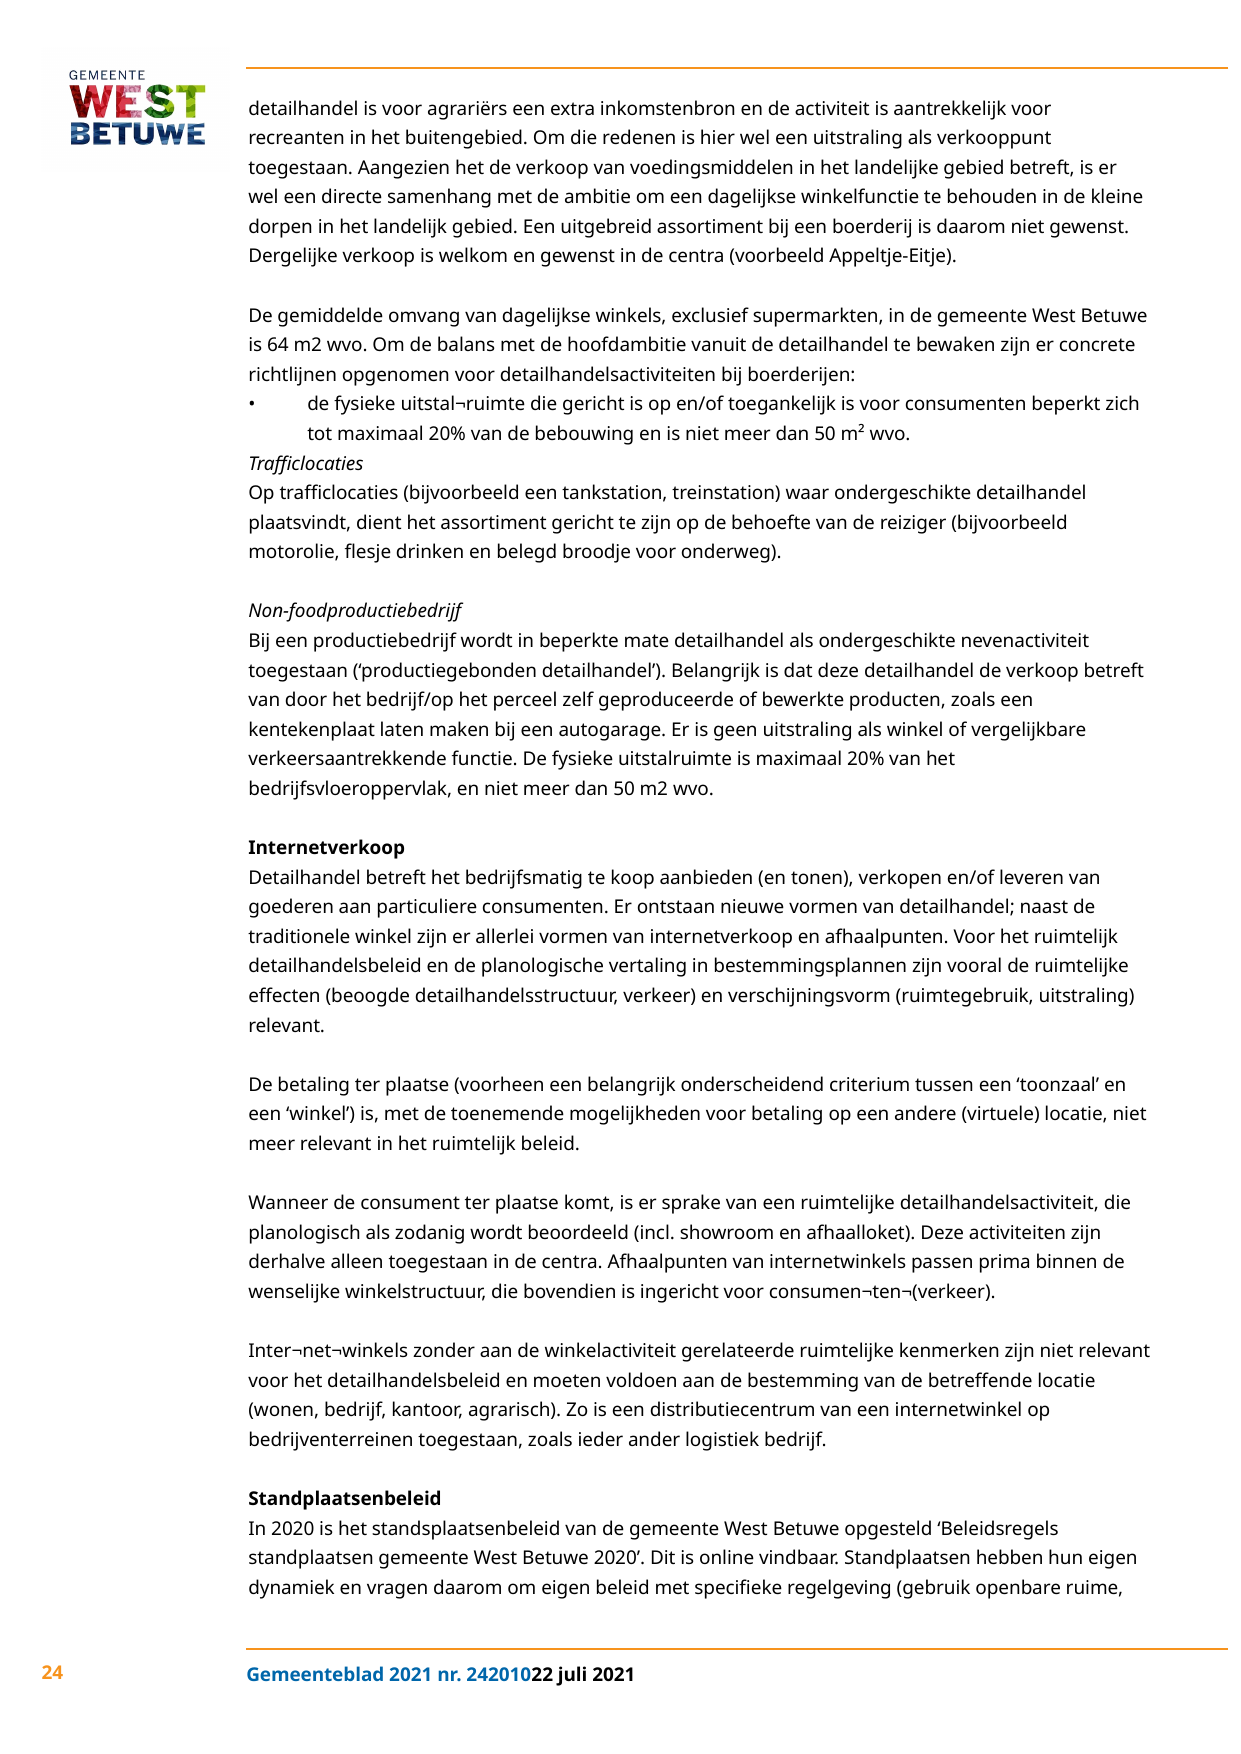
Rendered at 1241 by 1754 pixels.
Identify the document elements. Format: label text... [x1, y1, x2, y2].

text Wanneer de consument ter plaatse komt, is er sprake van een ruimtelijke detailhandelsactiviteit, die planologisch als zodanig wordt beoordeeld (incl. showroom en afhaalloket). Deze activiteiten zijn derhalve alleen toegestaan in de centra. Afhaalpunten van internetwinkels passen prima binnen de wenselijke winkelstructuur, die bovendien is ingericht voor consumen¬ten¬(verkeer). [248, 1189, 1152, 1304]
text detailhandel is voor agrariërs een extra inkomstenbron en de activiteit is aantrekkelijk voor recreanten in het buitengebied. Om die redenen is hier wel een uitstraling als verkooppunt toegestaan. Aangezien het de verkoop van voedingsmiddelen in het landelijke gebied betreft, is er wel een directe samenhang met de ambitie om een dagelijkse winkelfunctie te behouden in de kleine dorpen in het landelijk gebied. Een uitgebreid assortiment bij een boerderij is daarom niet gewenst. Dergelijke verkoop is welkom en gewenst in de centra (voorbeeld Appeltje-Eitje). [248, 95, 1152, 268]
text Inter¬net¬winkels zonder aan de winkelactiviteit gerelateerde ruimtelijke kenmerken zijn niet relevant voor het detailhandelsbeleid en moeten voldoen aan de bestemming van de betreffende locatie (wonen, bedrijf, kantoor, agrarisch). Zo is een distributiecentrum van een internetwinkel op bedrijventerreinen toegestaan, zoals ieder ander logistiek bedrijf. [248, 1337, 1152, 1452]
text De gemiddelde omvang van dagelijkse winkels, exclusief supermarkten, in de gemeente West Betuwe is 64 m2 wvo. Om de balans met de hoofdambitie vanuit de detailhandel te bewaken zijn er concrete richtlijnen opgenomen voor detailhandelsactiviteiten bij boerderijen: [248, 302, 1152, 387]
text De betaling ter plaatse (voorheen een belangrijk onderscheidend criterium tussen een ‘toonzaal’ en een ‘winkel’) is, met de toenemende mogelijkheden voor betaling op een andere (virtuele) locatie, niet meer relevant in het ruimtelijk beleid. [248, 1071, 1152, 1156]
text Non-foodproductiebedrijf [248, 598, 1152, 623]
text Bij een productiebedrijf wordt in beperkte mate detailhandel als ondergeschikte nevenactiviteit toegestaan (‘productiegebonden detailhandel’). Belangrijk is dat deze detailhandel de verkoop betreft van door het bedrijf/op het perceel zelf geproduceerde of bewerkte producten, zoals een kentekenplaat laten maken bij een autogarage. Er is geen uitstraling als winkel of vergelijkbare verkeersaantrekkende functie. De fysieke uitstalruimte is maximaal 20% van het bedrijfsvloeroppervlak, en niet meer dan 50 m2 wvo. [248, 627, 1152, 801]
picture [41, 47, 231, 172]
text Trafficlocaties [248, 450, 1152, 476]
text In 2020 is het standsplaatsenbeleid van de gemeente West Betuwe opgesteld ‘Beleidsregels standplaatsen gemeente West Betuwe 2020’. Dit is online vindbaar. Standplaatsen hebben hun eigen dynamiek en vragen daarom om eigen beleid met specifieke regelgeving (gebruik openbare ruime, [248, 1515, 1152, 1600]
text Op trafficlocaties (bijvoorbeeld een tankstation, treinstation) waar ondergeschikte detailhandel plaatsvindt, dient het assortiment gericht te zijn op de behoefte van de reiziger (bijvoorbeeld motorolie, flesje drinken en belegd broodje voor onderweg). [248, 479, 1152, 564]
text Internetverkoop [248, 834, 1152, 860]
text Detailhandel betreft het bedrijfsmatig te koop aanbieden (en tonen), verkopen en/of leveren van goederen aan particuliere consumenten. Er ontstaan nieuwe vormen van detailhandel; naast de traditionele winkel zijn er allerlei vormen van internetverkoop en afhaalpunten. Voor het ruimtelijk detailhandelsbeleid en de planologische vertaling in bestemmingsplannen zijn vooral de ruimtelijke effecten (beoogde detailhandelsstructuur, verkeer) en verschijningsvorm (ruimtegebruik, uitstraling) relevant. [248, 864, 1152, 1038]
text Standplaatsenbeleid [248, 1485, 1152, 1511]
list de fysieke uitstal¬ruimte die gericht is op en/of toegankelijk is voor consumenten beperkt zich tot maximaal 20% van de bebouwing en is niet meer dan 50 m² wvo. [248, 391, 1152, 446]
